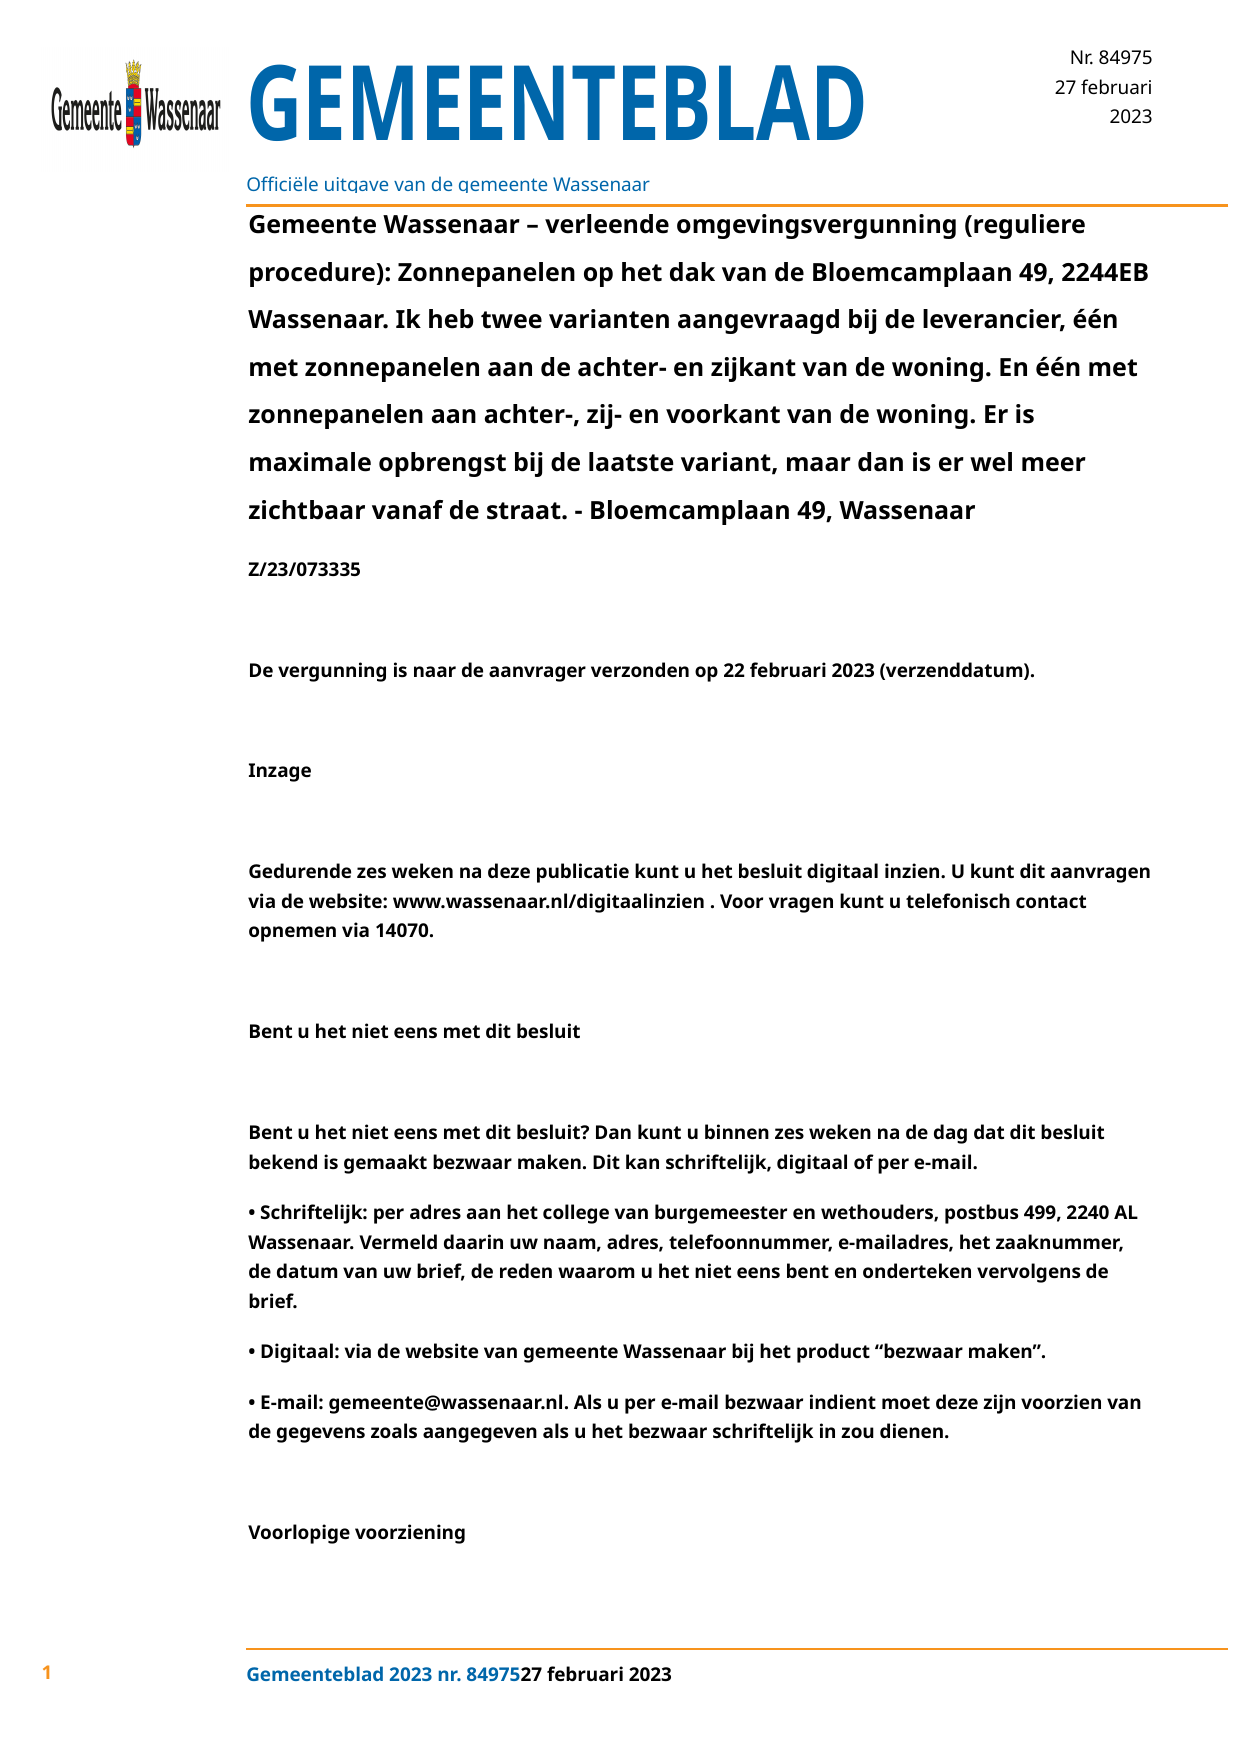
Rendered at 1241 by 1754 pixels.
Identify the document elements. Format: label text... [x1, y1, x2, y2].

text • Digitaal: via de website van gemeente Wassenaar bij het product “bezwaar maken”. [248, 1338, 1152, 1364]
text De vergunning is naar de aanvrager verzonden op 22 februari 2023 (verzenddatum). [248, 657, 1152, 682]
text Gemeente Wassenaar – verleende omgevingsvergunning (reguliere procedure): Zonnepanelen op het dak van de Bloemcamplaan 49, 2244EB Wassenaar. Ik heb twee varianten aangevraagd bij de leverancier, één met zonnepanelen aan de achter- en zijkant van de woning. En één met zonnepanelen aan achter-, zij- en voorkant van de woning. Er is maximale opbrengst bij de laatste variant, maar dan is er wel meer zichtbaar vanaf de straat. - Bloemcamplaan 49, Wassenaar [248, 207, 1152, 526]
text Inzage [248, 758, 1152, 783]
text Gedurende zes weken na deze publicatie kunt u het besluit digitaal inzien. U kunt dit aanvragen via de website: www.wassenaar.nl/digitaalinzien . Voor vragen kunt u telefonisch contact opnemen via 14070. [248, 858, 1152, 943]
text Voorlopige voorziening [248, 1519, 1152, 1545]
text • E-mail: gemeente@wassenaar.nl. Als u per e-mail bezwaar indient moet deze zijn voorzien van de gegevens zoals aangegeven als u het bezwaar schriftelijk in zou dienen. [248, 1389, 1152, 1444]
text Bent u het niet eens met dit besluit [248, 1018, 1152, 1044]
text Z/23/073335 [248, 556, 1152, 582]
picture [41, 47, 231, 172]
text Bent u het niet eens met dit besluit? Dan kunt u binnen zes weken na de dag dat dit besluit bekend is gemaakt bezwaar maken. Dit kan schriftelijk, digitaal of per e-mail. [248, 1119, 1152, 1174]
text • Schriftelijk: per adres aan het college van burgemeester en wethouders, postbus 499, 2240 AL Wassenaar. Vermeld daarin uw naam, adres, telefoonnummer, e-mailadres, het zaaknummer, de datum van uw brief, de reden waarom u het niet eens bent en onderteken vervolgens de brief. [248, 1199, 1152, 1314]
